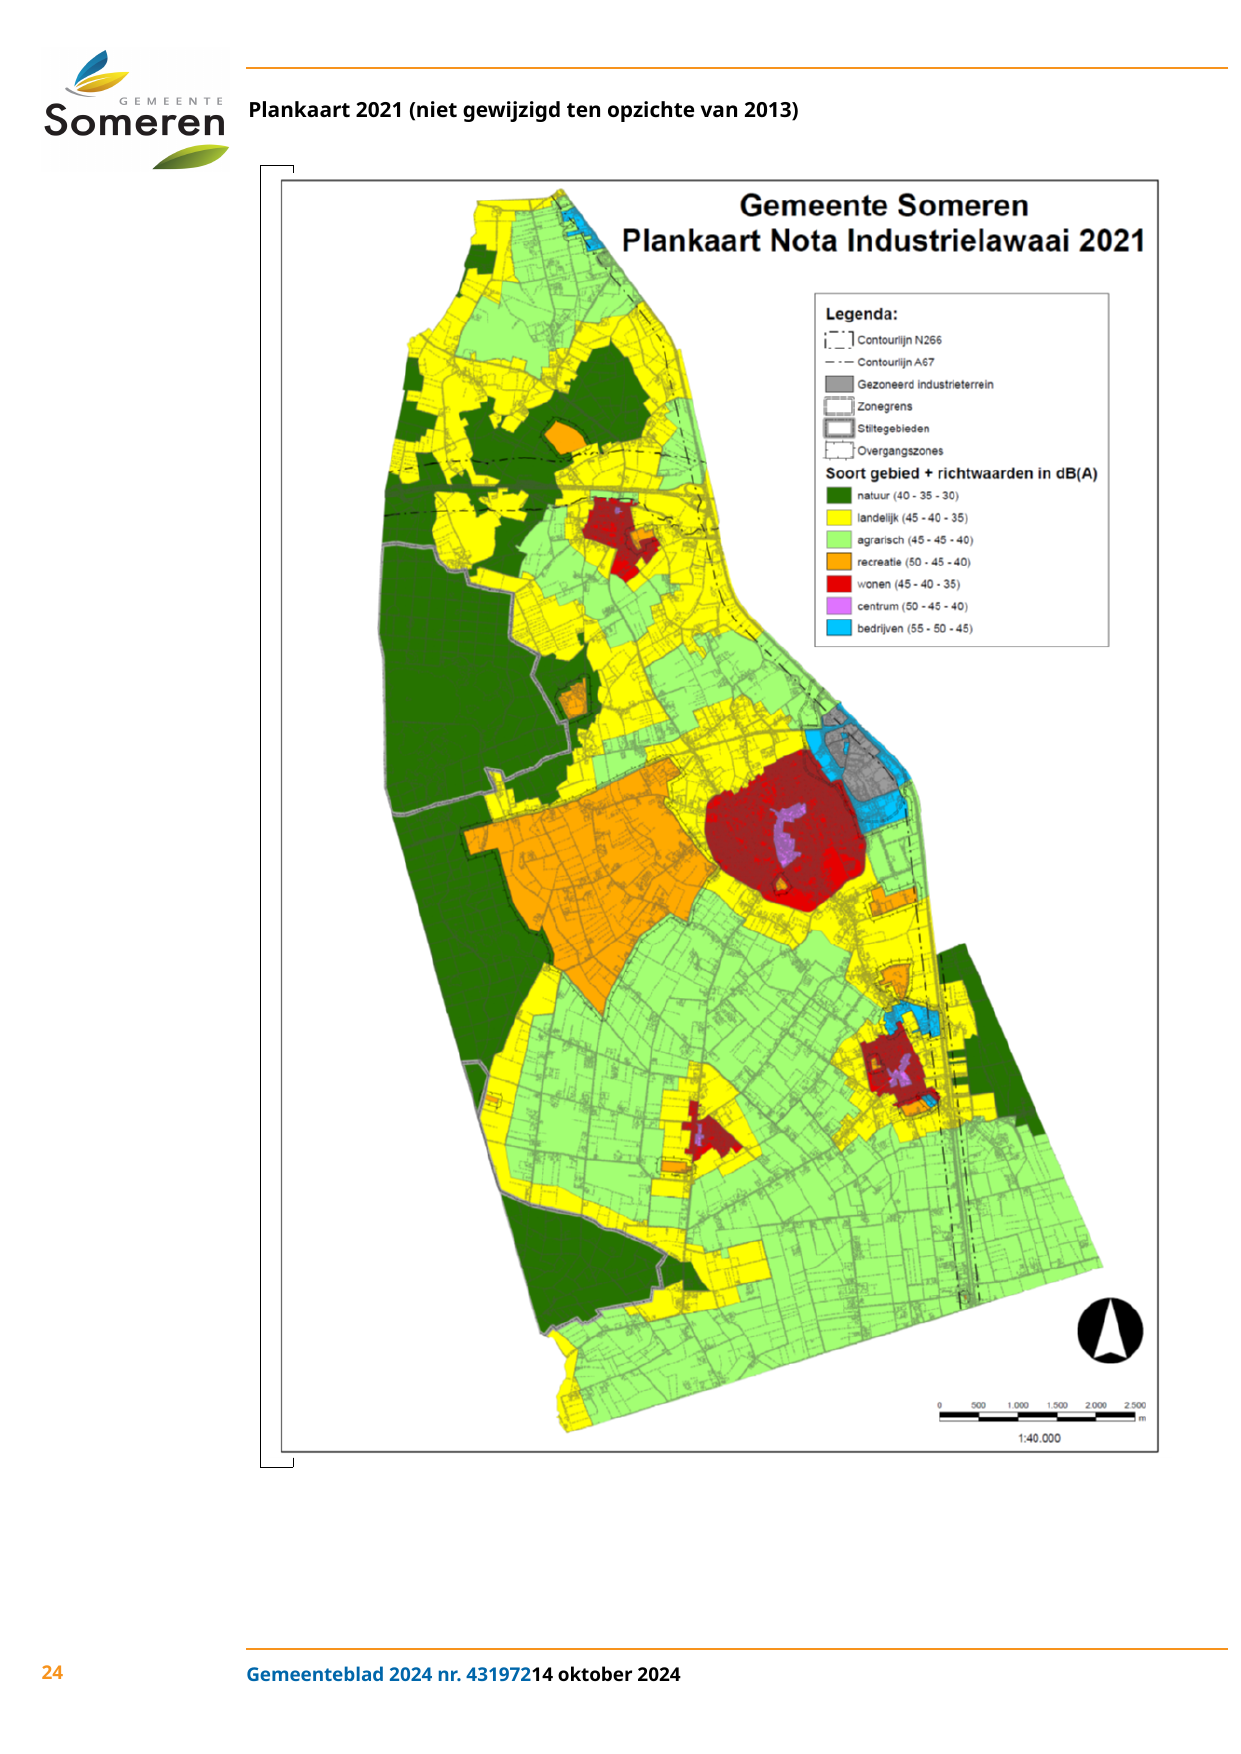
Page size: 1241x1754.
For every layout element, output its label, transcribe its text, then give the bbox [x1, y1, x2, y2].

picture [268, 173, 1173, 1458]
picture [41, 47, 231, 172]
text Plankaart 2021 (niet gewijzigd ten opzichte van 2013) [248, 95, 1152, 123]
